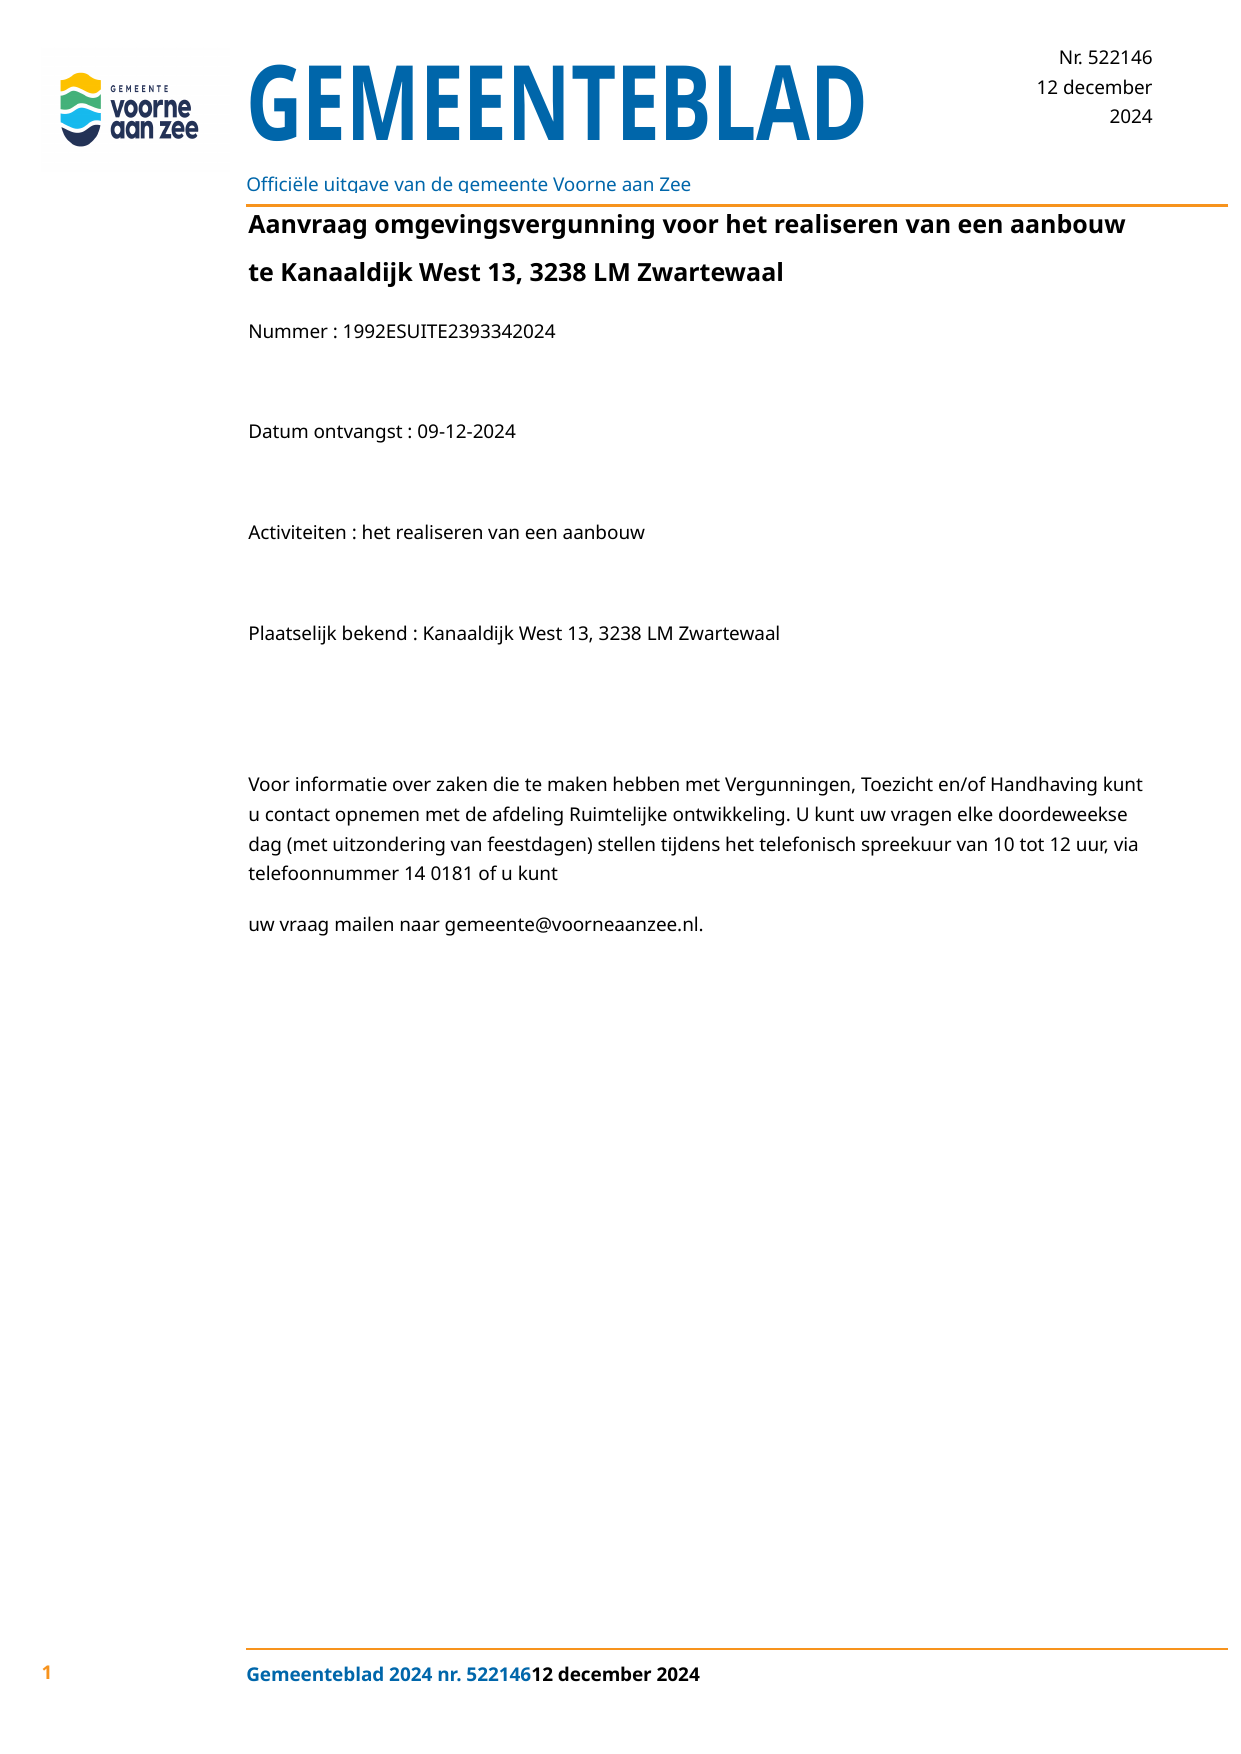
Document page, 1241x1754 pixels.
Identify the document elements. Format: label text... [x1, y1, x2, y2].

text uw vraag mailen naar gemeente@voorneaanzee.nl. [248, 911, 1152, 937]
text Activiteiten : het realiseren van een aanbouw [248, 519, 1152, 545]
text Plaatselijk bekend : Kanaaldijk West 13, 3238 LM Zwartewaal [248, 620, 1152, 646]
text Nummer : 1992ESUITE2393342024 [248, 318, 1152, 344]
text Datum ontvangst : 09-12-2024 [248, 419, 1152, 444]
text Voor informatie over zaken die te maken hebben met Vergunningen, Toezicht en/of Handhaving kunt u contact opnemen met de afdeling Ruimtelijke ontwikkeling. U kunt uw vragen elke doordeweekse dag (met uitzondering van feestdagen) stellen tijdens het telefonisch spreekuur van 10 tot 12 uur, via telefoonnummer 14 0181 of u kunt [248, 772, 1152, 886]
picture [41, 47, 231, 172]
text Aanvraag omgevingsvergunning voor het realiseren van een aanbouw te Kanaaldijk West 13, 3238 LM Zwartewaal [248, 207, 1152, 288]
